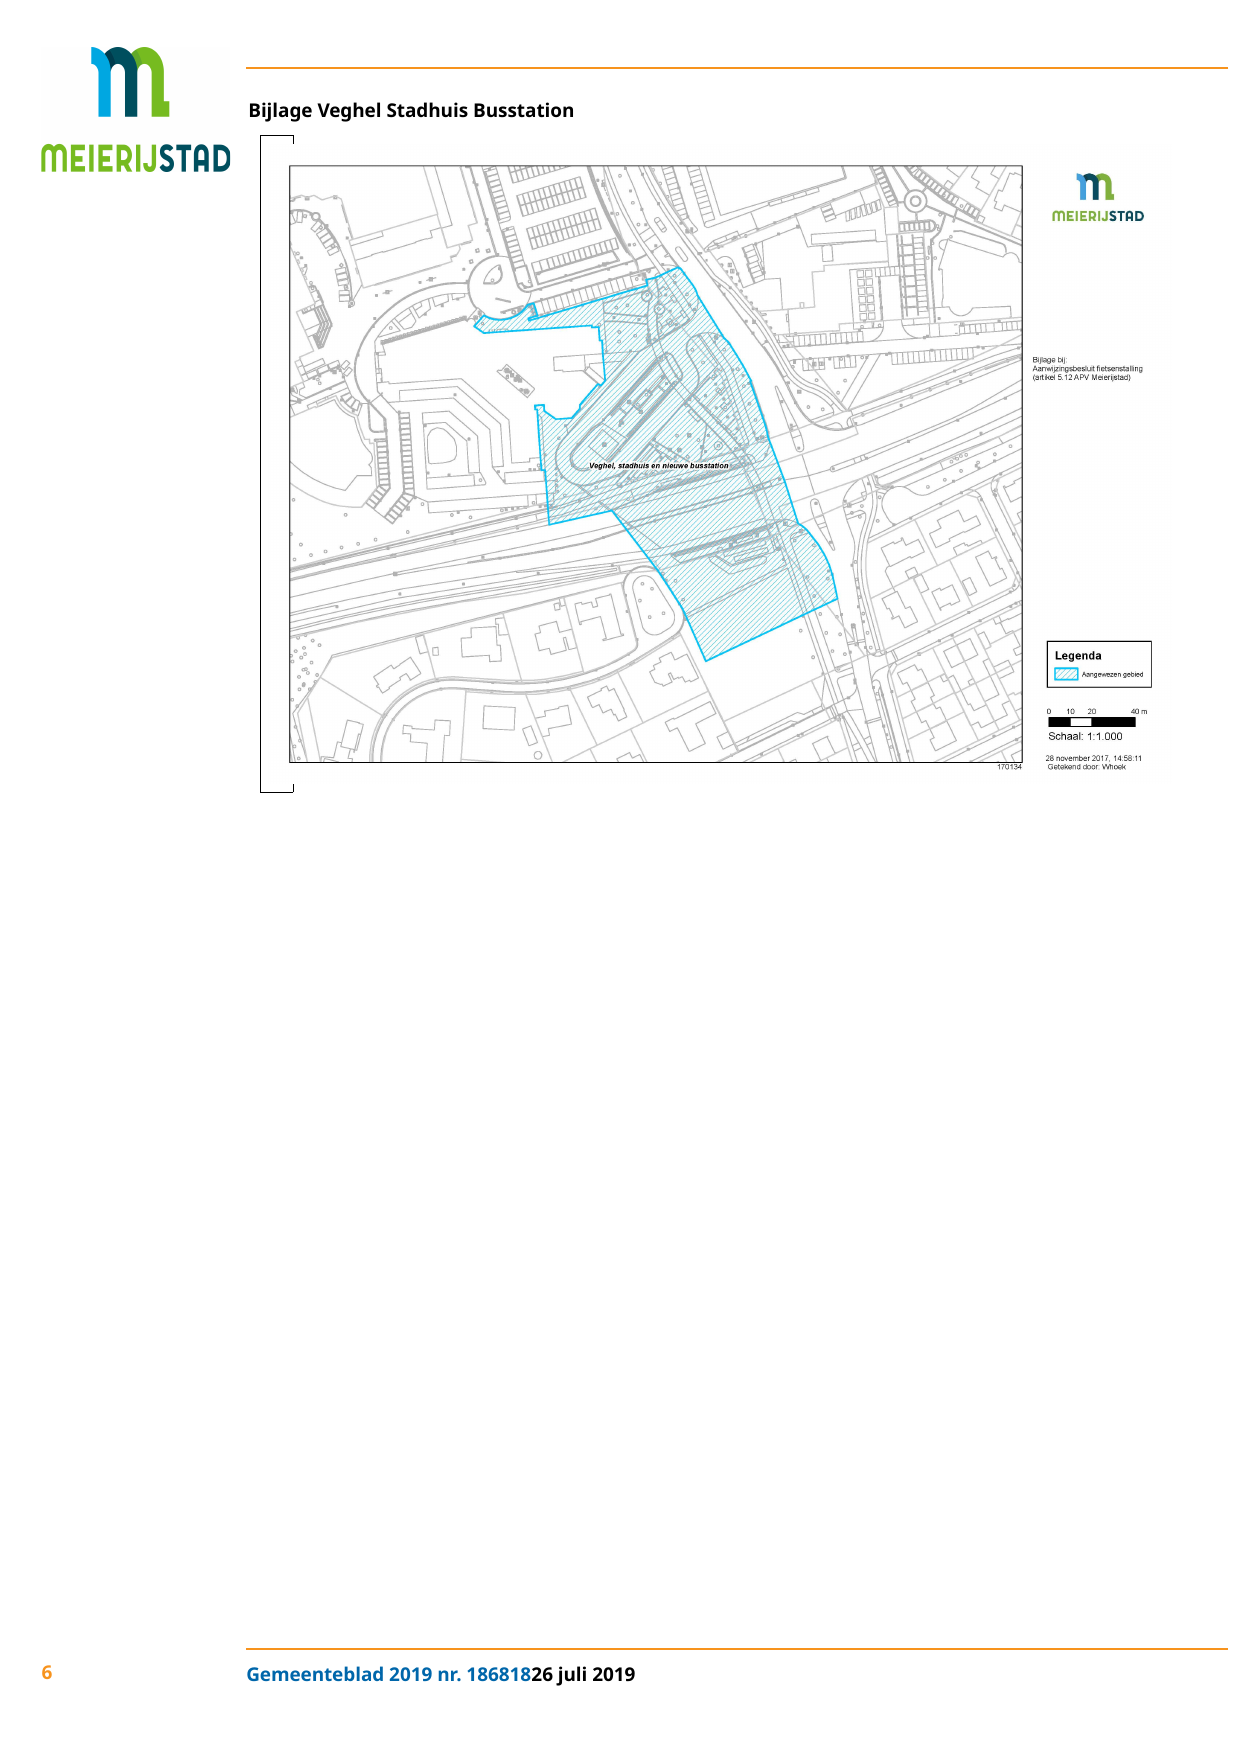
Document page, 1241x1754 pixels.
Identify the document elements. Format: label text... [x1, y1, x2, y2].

picture [268, 144, 1173, 784]
picture [41, 47, 231, 172]
text Bijlage Veghel Stadhuis Busstation [248, 95, 1152, 123]
